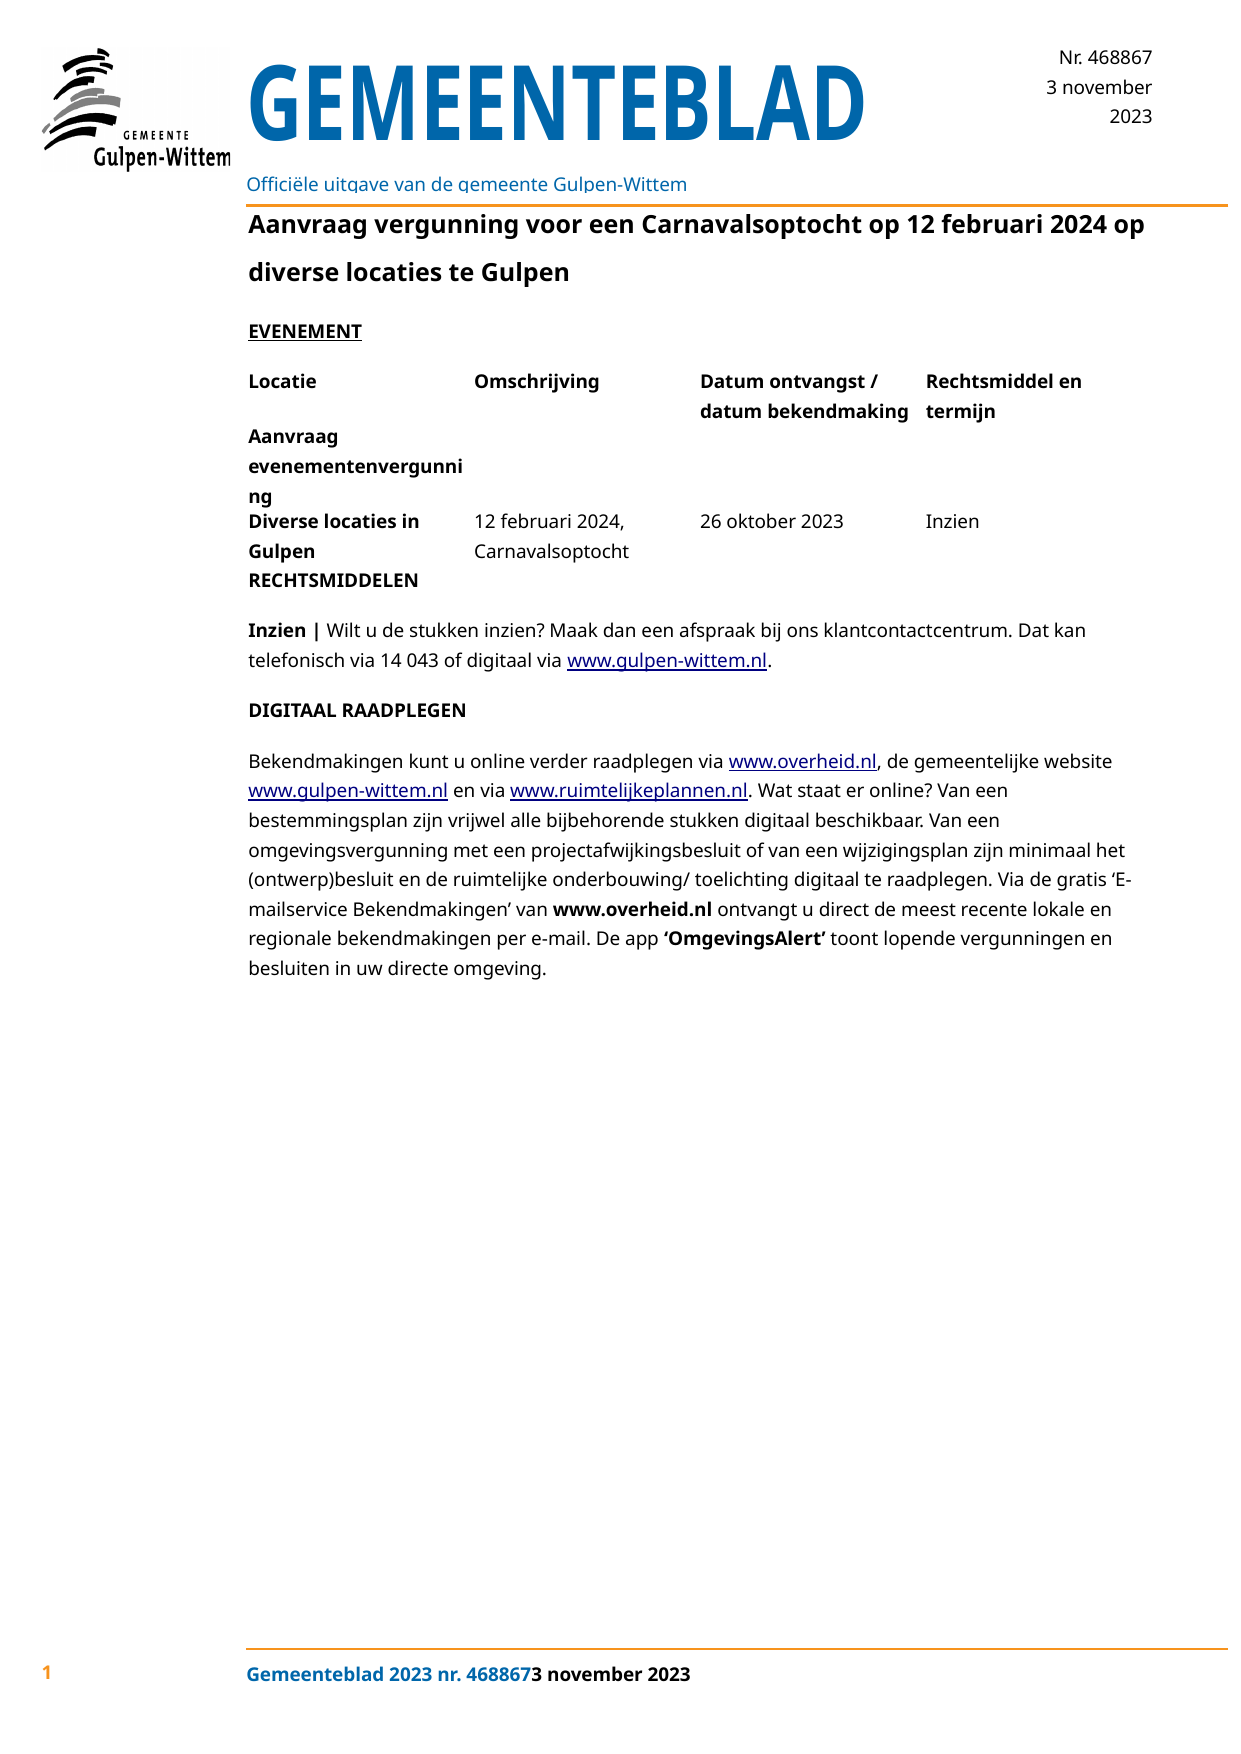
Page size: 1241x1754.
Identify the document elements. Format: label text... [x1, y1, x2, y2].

table_cell Aanvraag evenementenvergunning [248, 424, 474, 509]
text RECHTSMIDDELEN [248, 567, 1152, 593]
text Aanvraag vergunning voor een Carnavalsoptocht op 12 februari 2024 op diverse locaties te Gulpen [248, 207, 1152, 288]
table_cell Diverse locaties in Gulpen [248, 509, 474, 564]
table_cell 26 oktober 2023 [700, 509, 926, 564]
table_header Omschrijving [474, 369, 700, 424]
table_cell 12 februari 2024, Carnavalsoptocht [474, 509, 700, 564]
table_header Rechtsmiddel en termijn [926, 369, 1152, 424]
table_header Locatie [248, 369, 474, 424]
table_cell [700, 424, 926, 509]
text Inzien | Wilt u de stukken inzien? Maak dan een afspraak bij ons klantcontactcentrum. Dat kan telefonisch via 14 043 of digitaal via www.gulpen-wittem.nl. [248, 618, 1152, 673]
table_cell [474, 424, 700, 509]
table_cell [926, 424, 1152, 509]
table_cell Inzien [926, 509, 1152, 564]
picture [41, 47, 231, 172]
text DIGITAAL RAADPLEGEN [248, 698, 1152, 723]
text Bekendmakingen kunt u online verder raadplegen via www.overheid.nl, de gemeentelijke website www.gulpen-wittem.nl en via www.ruimtelijkeplannen.nl. Wat staat er online? Van een bestemmingsplan zijn vrijwel alle bijbehorende stukken digitaal beschikbaar. Van een omgevingsvergunning met een projectafwijkingsbesluit of van een wijzigingsplan zijn minimaal het (ontwerp)besluit en de ruimtelijke onderbouwing/ toelichting digitaal te raadplegen. Via de gratis ‘E-mailservice Bekendmakingen’ van www.overheid.nl ontvangt u direct de meest recente lokale en regionale bekendmakingen per e-mail. De app ‘OmgevingsAlert’ toont lopende vergunningen en besluiten in uw directe omgeving. [248, 748, 1152, 981]
text EVENEMENT [248, 318, 1152, 344]
table_header Datum ontvangst / datum bekendmaking [700, 369, 926, 424]
